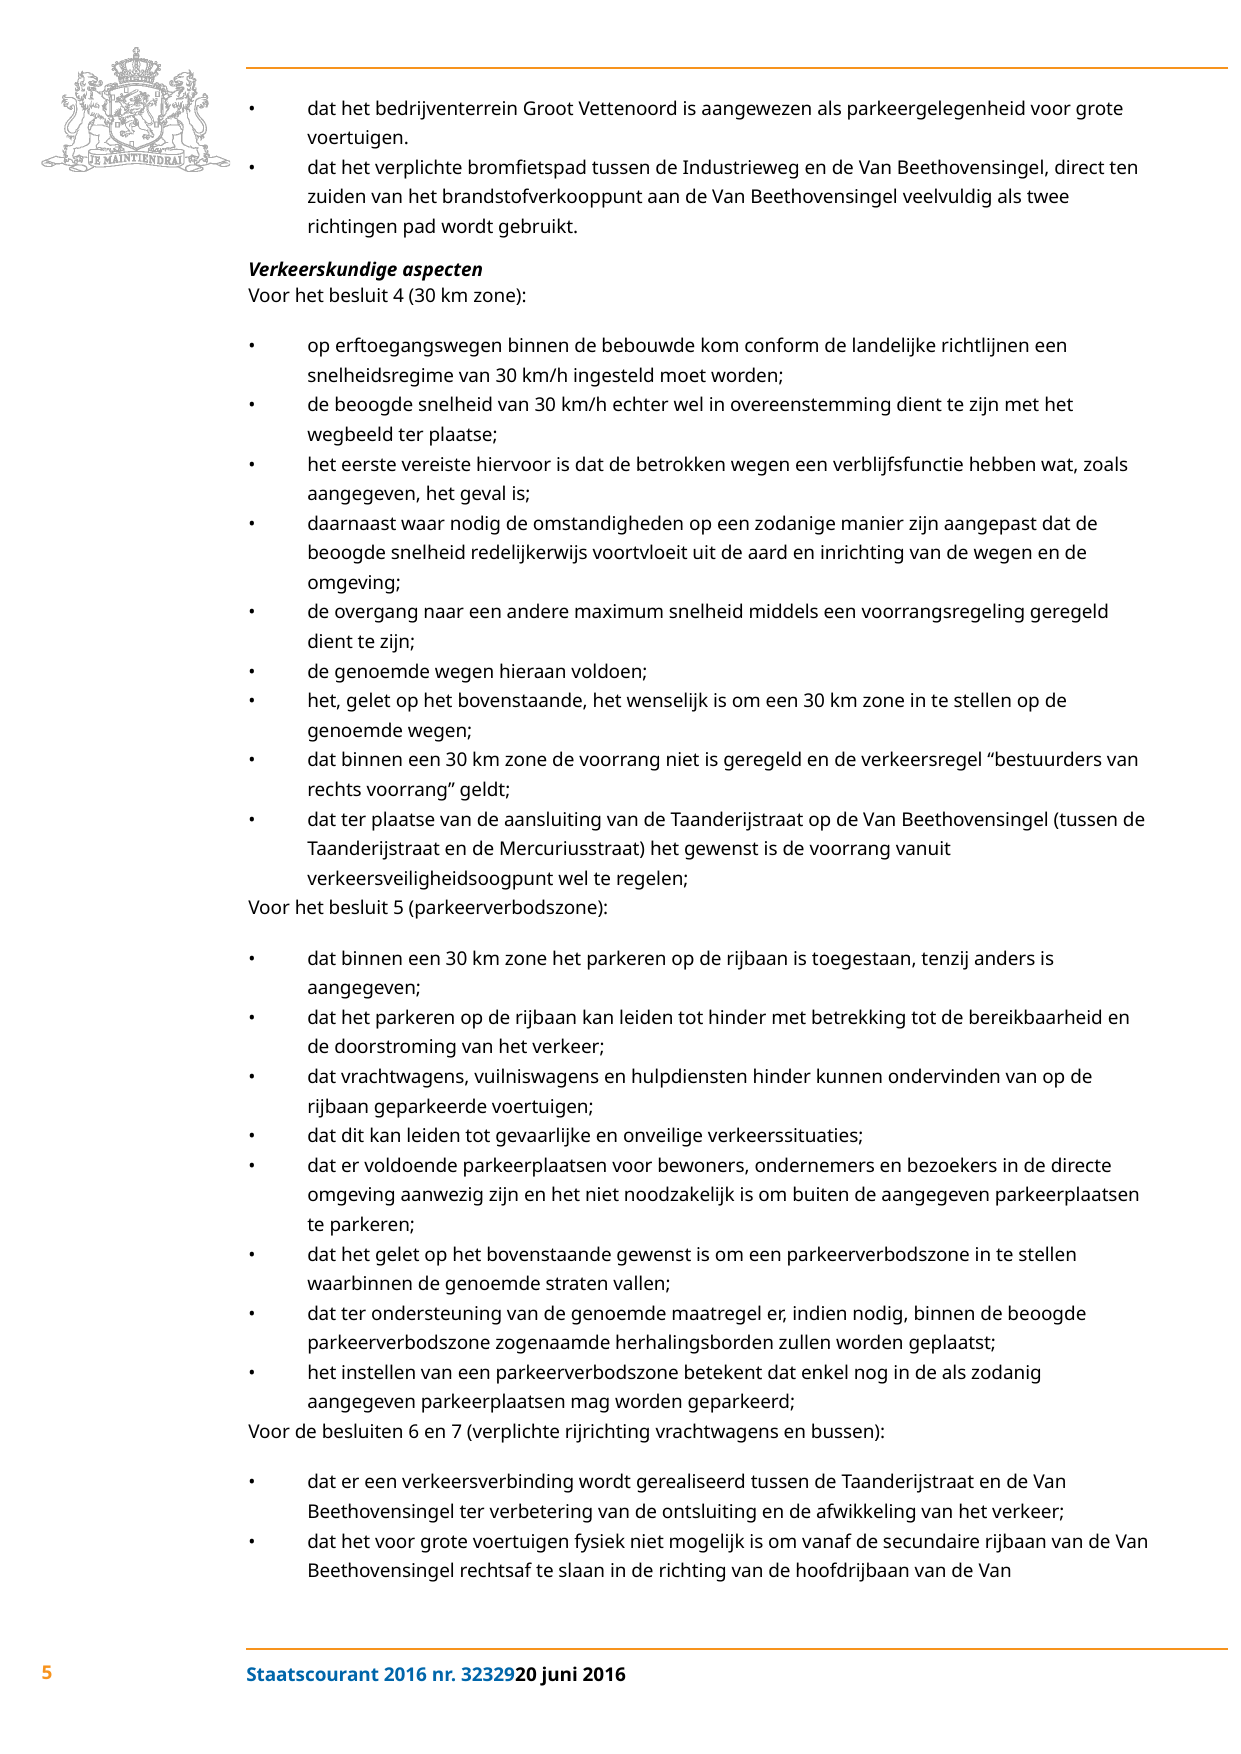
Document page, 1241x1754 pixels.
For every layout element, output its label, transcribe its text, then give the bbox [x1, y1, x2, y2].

list dat binnen een 30 km zone de voorrang niet is geregeld en de verkeersregel “bestuurders van rechts voorrang” geldt; [248, 747, 1152, 802]
list dat het bedrijventerrein Groot Vettenoord is aangewezen als parkeergelegenheid voor grote voertuigen. [248, 95, 1152, 150]
list dat er een verkeersverbinding wordt gerealiseerd tussen de Taanderijstraat en de Van Beethovensingel ter verbetering van de ontsluiting en de afwikkeling van het verkeer; [248, 1469, 1152, 1524]
list de overgang naar een andere maximum snelheid middels een voorrangsregeling geregeld dient te zijn; [248, 599, 1152, 654]
list het eerste vereiste hiervoor is dat de betrokken wegen een verblijfsfunctie hebben wat, zoals aangegeven, het geval is; [248, 451, 1152, 506]
list dat het voor grote voertuigen fysiek niet mogelijk is om vanaf de secundaire rijbaan van de Van Beethovensingel rechtsaf te slaan in de richting van de hoofdrijbaan van de Van [248, 1528, 1152, 1583]
text Verkeerskundige aspecten [248, 256, 1152, 282]
list dat er voldoende parkeerplaatsen voor bewoners, ondernemers en bezoekers in de directe omgeving aanwezig zijn en het niet noodzakelijk is om buiten de aangegeven parkeerplaatsen te parkeren; [248, 1152, 1152, 1237]
text Voor de besluiten 6 en 7 (verplichte rijrichting vrachtwagens en bussen): [248, 1418, 1152, 1444]
list het, gelet op het bovenstaande, het wenselijk is om een 30 km zone in te stellen op de genoemde wegen; [248, 687, 1152, 743]
list dat het verplichte bromfietspad tussen de Industrieweg en de Van Beethovensingel, direct ten zuiden van het brandstofverkooppunt aan de Van Beethovensingel veelvuldig als twee richtingen pad wordt gebruikt. [248, 154, 1152, 239]
list dat het parkeren op de rijbaan kan leiden tot hinder met betrekking tot de bereikbaarheid en de doorstroming van het verkeer; [248, 1004, 1152, 1059]
list dat binnen een 30 km zone het parkeren op de rijbaan is toegestaan, tenzij anders is aangegeven; [248, 945, 1152, 1000]
list daarnaast waar nodig de omstandigheden op een zodanige manier zijn aangepast dat de beoogde snelheid redelijkerwijs voortvloeit uit de aard en inrichting van de wegen en de omgeving; [248, 510, 1152, 595]
list dat ter ondersteuning van de genoemde maatregel er, indien nodig, binnen de beoogde parkeerverbodszone zogenaamde herhalingsborden zullen worden geplaatst; [248, 1300, 1152, 1355]
list het instellen van een parkeerverbodszone betekent dat enkel nog in de als zodanig aangegeven parkeerplaatsen mag worden geparkeerd; [248, 1359, 1152, 1414]
list dat dit kan leiden tot gevaarlijke en onveilige verkeerssituaties; [248, 1122, 1152, 1148]
picture [41, 47, 231, 172]
list dat ter plaatse van de aansluiting van de Taanderijstraat op de Van Beethovensingel (tussen de Taanderijstraat en de Mercuriusstraat) het gewenst is de voorrang vanuit verkeersveiligheidsoogpunt wel te regelen; [248, 806, 1152, 891]
text Voor het besluit 5 (parkeerverbodszone): [248, 894, 1152, 920]
text Voor het besluit 4 (30 km zone): [248, 282, 1152, 308]
list de genoemde wegen hieraan voldoen; [248, 658, 1152, 683]
list dat het gelet op het bovenstaande gewenst is om een parkeerverbodszone in te stellen waarbinnen de genoemde straten vallen; [248, 1241, 1152, 1296]
list dat vrachtwagens, vuilniswagens en hulpdiensten hinder kunnen ondervinden van op de rijbaan geparkeerde voertuigen; [248, 1063, 1152, 1118]
list de beoogde snelheid van 30 km/h echter wel in overeenstemming dient te zijn met het wegbeeld ter plaatse; [248, 392, 1152, 447]
list op erftoegangswegen binnen de bebouwde kom conform de landelijke richtlijnen een snelheidsregime van 30 km/h ingesteld moet worden; [248, 332, 1152, 388]
